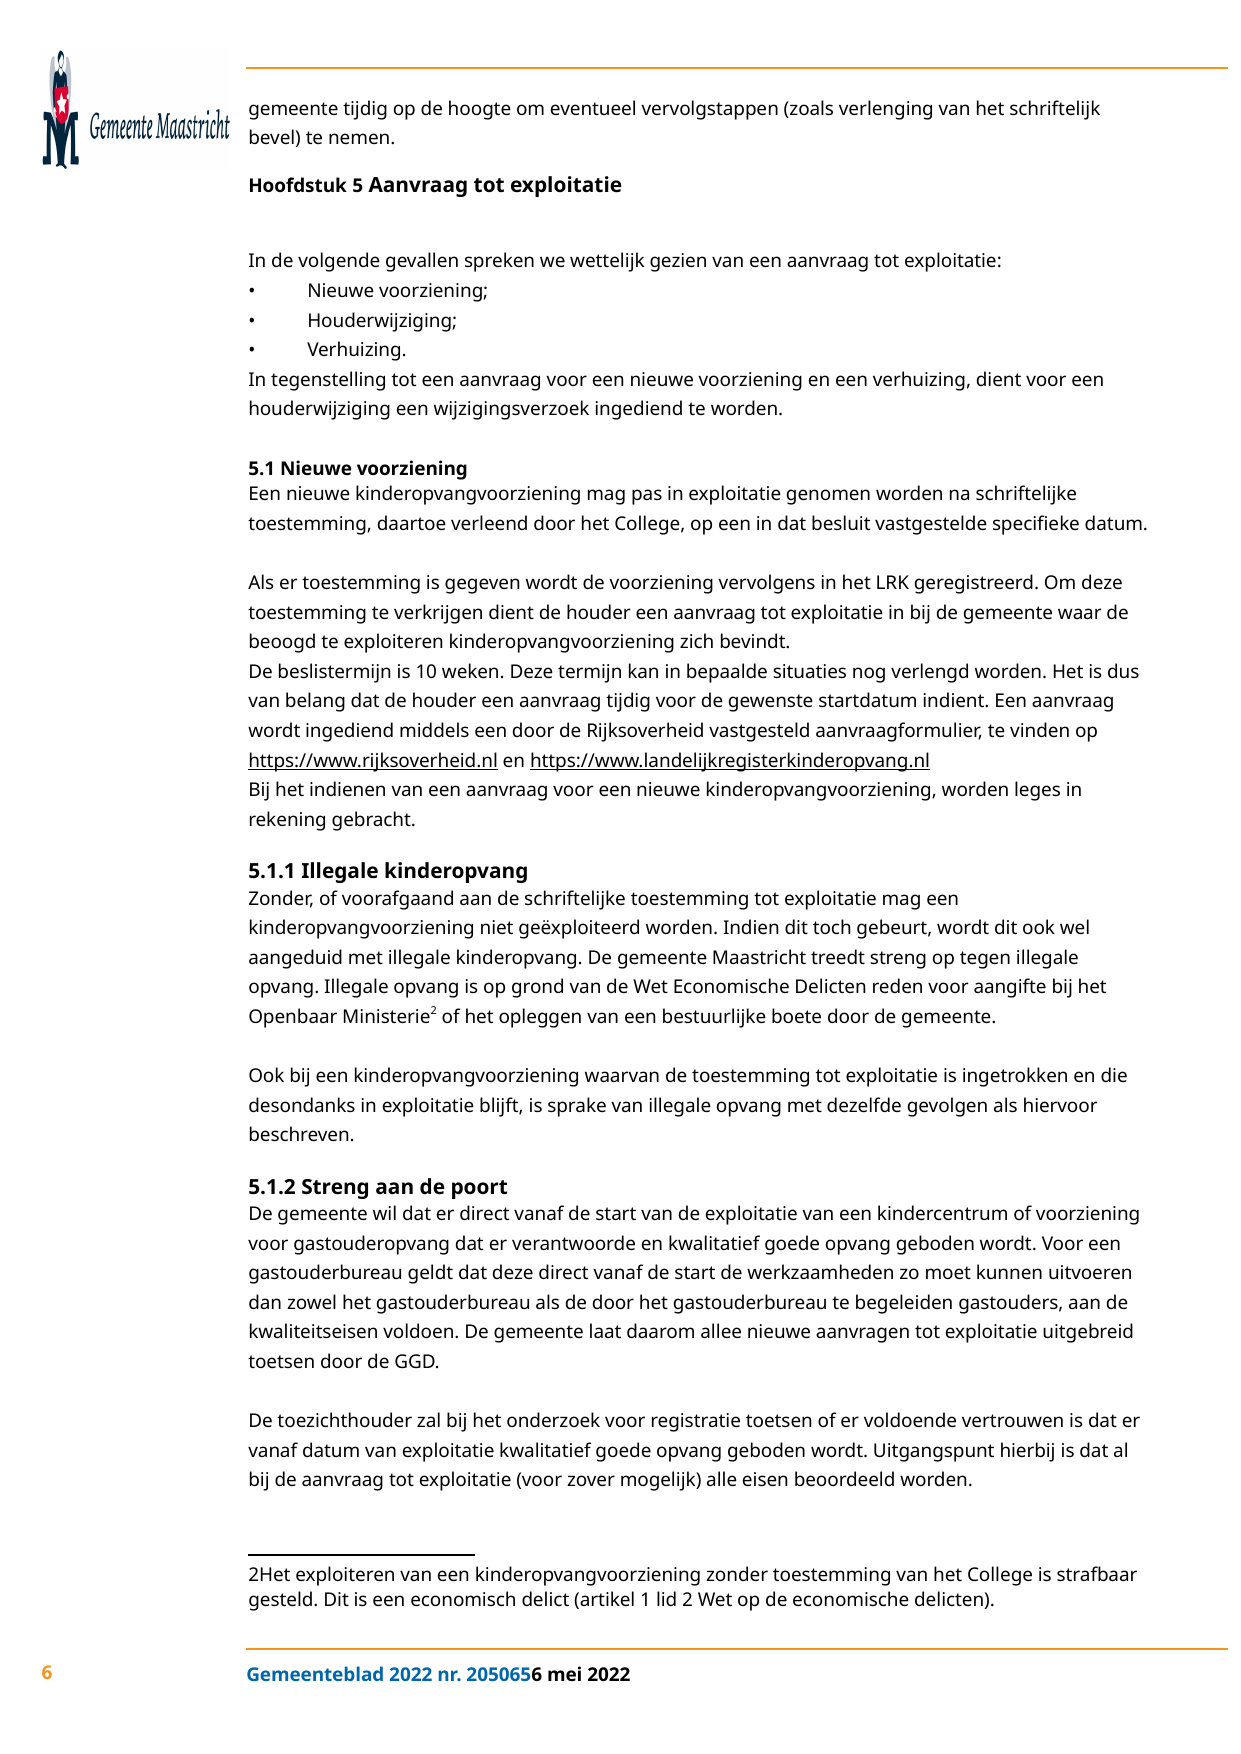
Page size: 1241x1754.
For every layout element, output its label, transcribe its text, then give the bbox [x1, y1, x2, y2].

text gemeente tijdig op de hoogte om eventueel vervolgstappen (zoals verlenging van het schriftelijk bevel) te nemen. [248, 95, 1152, 150]
text Bij het indienen van een aanvraag voor een nieuwe kinderopvangvoorziening, worden leges in rekening gebracht. [248, 776, 1152, 832]
text De beslistermijn is 10 weken. Deze termijn kan in bepaalde situaties nog verlengd worden. Het is dus van belang dat de houder een aanvraag tijdig voor de gewenste startdatum indient. Een aanvraag wordt ingediend middels een door de Rijksoverheid vastgesteld aanvraagformulier, te vinden op https://www.rijksoverheid.nl en https://www.landelijkregisterkinderopvang.nl [248, 658, 1152, 772]
text Zonder, of voorafgaand aan de schriftelijke toestemming tot exploitatie mag een kinderopvangvoorziening niet geëxploiteerd worden. Indien dit toch gebeurt, wordt dit ook wel aangeduid met illegale kinderopvang. De gemeente Maastricht treedt streng op tegen illegale opvang. Illegale opvang is op grond van de Wet Economische Delicten reden voor aangifte bij het Openbaar Ministerie of het opleggen van een bestuurlijke boete door de gemeente. [248, 885, 1152, 1029]
list Houderwijziging; [248, 307, 1152, 333]
text 5.1.2 Streng aan de poort [248, 1172, 1152, 1200]
text Als er toestemming is gegeven wordt de voorziening vervolgens in het LRK geregistreerd. Om deze toestemming te verkrijgen dient de houder een aanvraag tot exploitatie in bij de gemeente waar de beoogd te exploiteren kinderopvangvoorziening zich bevindt. [248, 569, 1152, 654]
text 5.1 Nieuwe voorziening [248, 455, 1152, 481]
text Een nieuwe kinderopvangvoorziening mag pas in exploitatie genomen worden na schriftelijke toestemming, daartoe verleend door het College, op een in dat besluit vastgestelde specifieke datum. [248, 481, 1152, 536]
text De gemeente wil dat er direct vanaf de start van de exploitatie van een kindercentrum of voorziening voor gastouderopvang dat er verantwoorde en kwalitatief goede opvang geboden wordt. Voor een gastouderbureau geldt dat deze direct vanaf de start de werkzaamheden zo moet kunnen uitvoeren dan zowel het gastouderbureau als de door het gastouderbureau te begeleiden gastouders, aan de kwaliteitseisen voldoen. De gemeente laat daarom allee nieuwe aanvragen tot exploitatie uitgebreid toetsen door de GGD. [248, 1200, 1152, 1374]
text In tegenstelling tot een aanvraag voor een nieuwe voorziening en een verhuizing, dient voor een houderwijziging een wijzigingsverzoek ingediend te worden. [248, 366, 1152, 421]
text In de volgende gevallen spreken we wettelijk gezien van een aanvraag tot exploitatie: [248, 248, 1152, 273]
text Het exploiteren van een kinderopvangvoorziening zonder toestemming van het College is strafbaar gesteld. Dit is een economisch delict (artikel 1 lid 2 Wet op de economische delicten). [248, 1561, 1152, 1612]
text Hoofdstuk 5 Aanvraag tot exploitatie [248, 170, 1152, 198]
list Nieuwe voorziening; [248, 277, 1152, 303]
list Verhuizing. [248, 336, 1152, 362]
picture [41, 47, 231, 172]
text 5.1.1 Illegale kinderopvang [248, 856, 1152, 885]
text Ook bij een kinderopvangvoorziening waarvan de toestemming tot exploitatie is ingetrokken en die desondanks in exploitatie blijft, is sprake van illegale opvang met dezelfde gevolgen als hiervoor beschreven. [248, 1062, 1152, 1147]
text De toezichthouder zal bij het onderzoek voor registratie toetsen of er voldoende vertrouwen is dat er vanaf datum van exploitatie kwalitatief goede opvang geboden wordt. Uitgangspunt hierbij is dat al bij de aanvraag tot exploitatie (voor zover mogelijk) alle eisen beoordeeld worden. [248, 1407, 1152, 1492]
